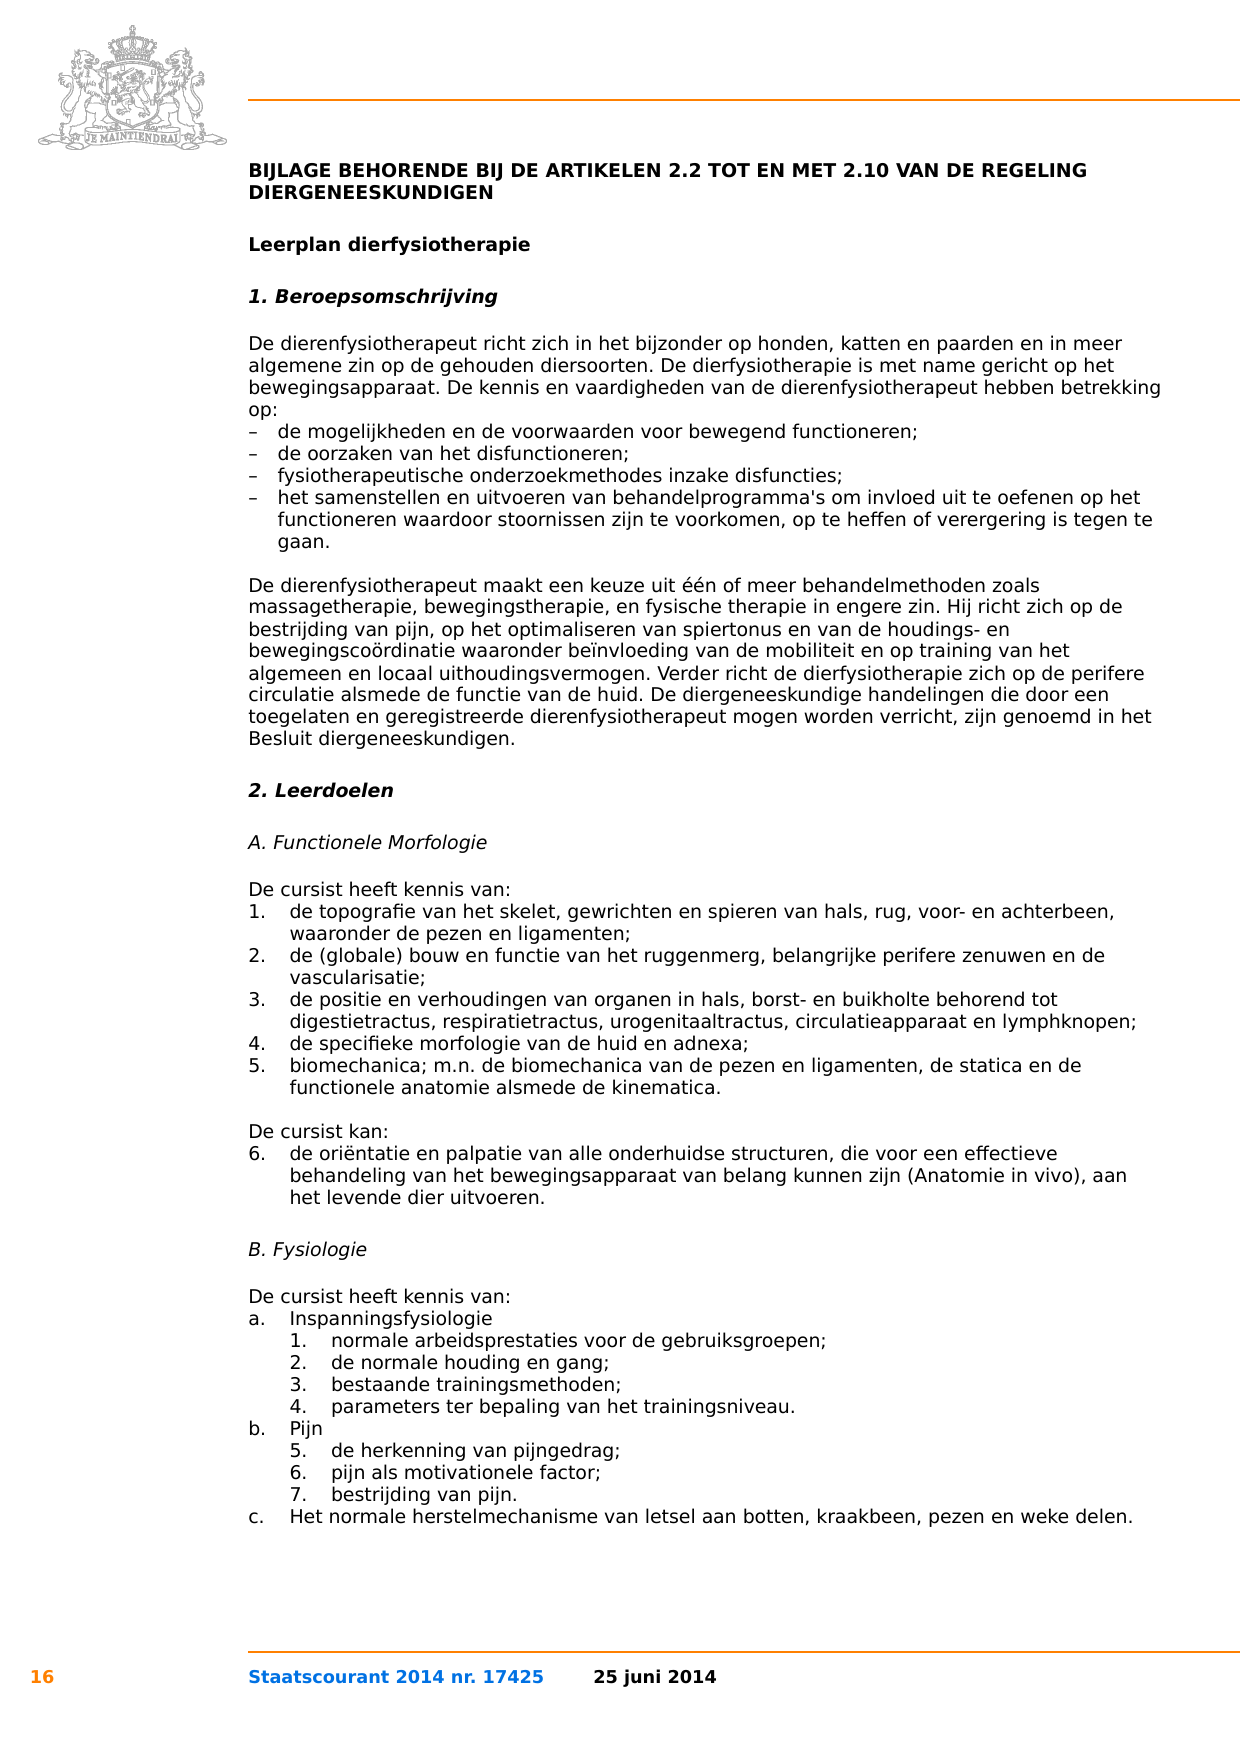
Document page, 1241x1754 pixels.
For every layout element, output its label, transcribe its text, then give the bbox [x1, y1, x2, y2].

text – het samenstellen en uitvoeren van behandelprogramma's om invloed uit te oefenen op het functioneren waardoor stoornissen zijn te voorkomen, op te heffen of verergering is tegen te gaan. [248, 487, 1163, 553]
text De dierenfysiotherapeut richt zich in het bijzonder op honden, katten en paarden en in meer algemene zin op de gehouden diersoorten. De dierfysiotherapie is met name gericht op het bewegingsapparaat. De kennis en vaardigheden van de dierenfysiotherapeut hebben betrekking op: [248, 333, 1163, 421]
text 4. parameters ter bepaling van het trainingsniveau. [289, 1396, 1163, 1418]
subtitle 2. Leerdoelen [248, 780, 1163, 802]
subtitle BIJLAGE BEHORENDE BIJ DE ARTIKELEN 2.2 TOT EN MET 2.10 VAN DE REGELING DIERGENEESKUNDIGEN [248, 160, 1163, 204]
text – fysiotherapeutische onderzoekmethodes inzake disfuncties; [248, 465, 1163, 487]
text 2. de (globale) bouw en functie van het ruggenmerg, belangrijke perifere zenuwen en de vascularisatie; [248, 945, 1163, 989]
text 2. de normale houding en gang; [289, 1352, 1163, 1374]
text 3. de positie en verhoudingen van organen in hals, borst- en buikholte behorend tot digestietractus, respiratietractus, urogenitaaltractus, circulatieapparaat en lymphknopen; [248, 989, 1163, 1033]
text De cursist heeft kennis van: [248, 1286, 1163, 1308]
text – de mogelijkheden en de voorwaarden voor bewegend functioneren; [248, 421, 1163, 443]
text De dierenfysiotherapeut maakt een keuze uit één of meer behandelmethoden zoals massagetherapie, bewegingstherapie, en fysische therapie in engere zin. Hij richt zich op de bestrijding van pijn, op het optimaliseren van spiertonus en van de houdings- en bewegingscoördinatie waaronder beïnvloeding van de mobiliteit en op training van het algemeen en locaal uithoudingsvermogen. Verder richt de dierfysiotherapie zich op de perifere circulatie alsmede de functie van de huid. De diergeneeskundige handelingen die door een toegelaten en geregistreerde dierenfysiotherapeut mogen worden verricht, zijn genoemd in het Besluit diergeneeskundigen. [248, 574, 1163, 750]
text c. Het normale herstelmechanisme van letsel aan botten, kraakbeen, pezen en weke delen. [248, 1506, 1163, 1528]
text – de oorzaken van het disfunctioneren; [248, 443, 1163, 465]
text 1. normale arbeidsprestaties voor de gebruiksgroepen; [289, 1330, 1163, 1352]
subtitle A. Functionele Morfologie [248, 832, 1163, 854]
text a. Inspanningsfysiologie [248, 1308, 1163, 1330]
text 5. de herkenning van pijngedrag; [289, 1440, 1163, 1462]
subtitle B. Fysiologie [248, 1239, 1163, 1261]
text 3. bestaande trainingsmethoden; [289, 1374, 1163, 1396]
text b. Pijn [248, 1418, 1163, 1440]
text 7. bestrijding van pijn. [289, 1484, 1163, 1506]
text 6. de oriëntatie en palpatie van alle onderhuidse structuren, die voor een effectieve behandeling van het bewegingsapparaat van belang kunnen zijn (Anatomie in vivo), aan het levende dier uitvoeren. [248, 1143, 1163, 1209]
text 6. pijn als motivationele factor; [289, 1462, 1163, 1484]
text 4. de specifieke morfologie van de huid en adnexa; [248, 1033, 1163, 1055]
text 5. biomechanica; m.n. de biomechanica van de pezen en ligamenten, de statica en de functionele anatomie alsmede de kinematica. [248, 1055, 1163, 1099]
text De cursist heeft kennis van: [248, 879, 1163, 901]
text 1. de topografie van het skelet, gewrichten en spieren van hals, rug, voor- en achterbeen, waaronder de pezen en ligamenten; [248, 901, 1163, 945]
picture [38, 25, 227, 150]
subtitle Leerplan dierfysiotherapie [248, 234, 1163, 256]
subtitle 1. Beroepsomschrijving [248, 286, 1163, 308]
text De cursist kan: [248, 1121, 1163, 1143]
